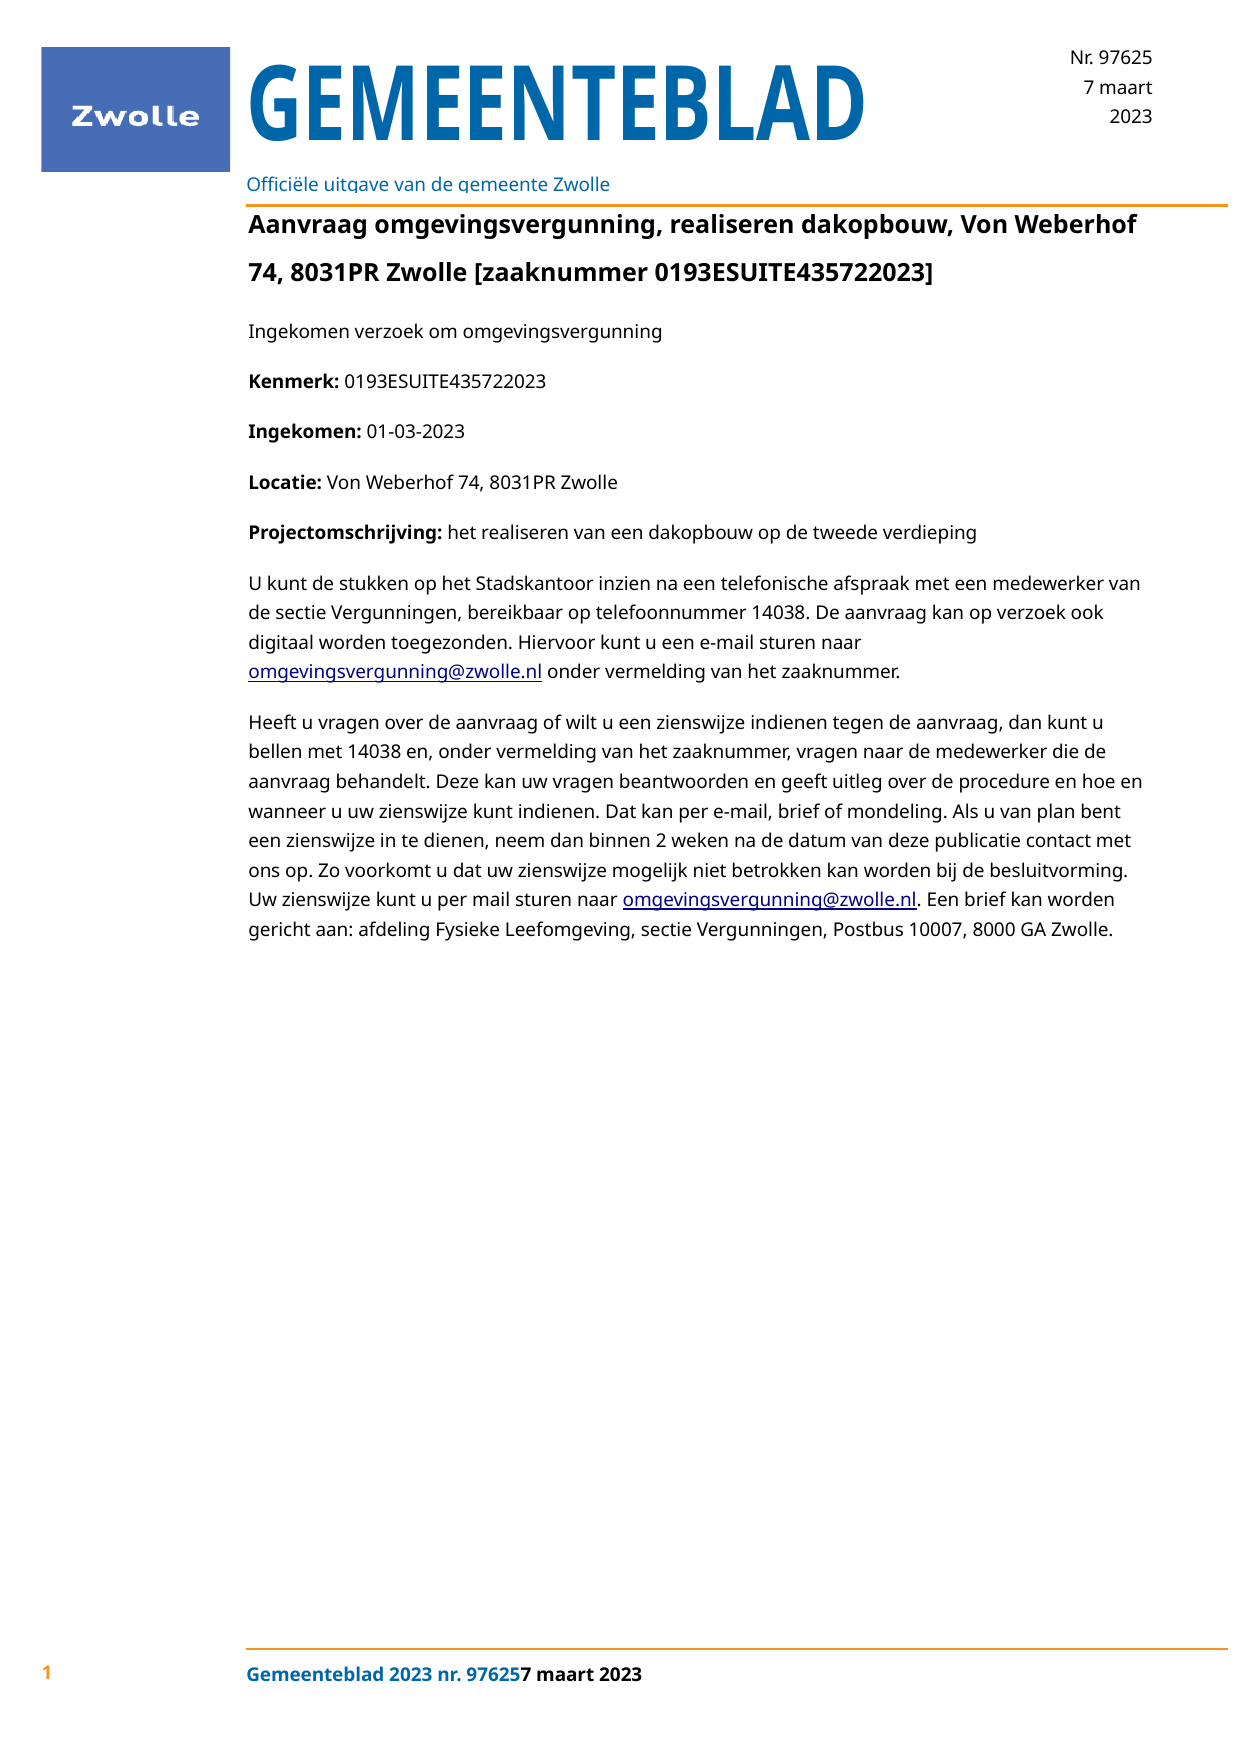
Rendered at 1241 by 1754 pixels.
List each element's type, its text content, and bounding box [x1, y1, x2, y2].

picture [41, 47, 231, 172]
text Ingekomen verzoek om omgevingsvergunning [248, 318, 1152, 344]
text Projectomschrijving: het realiseren van een dakopbouw op de tweede verdieping [248, 519, 1152, 545]
text Ingekomen: 01-03-2023 [248, 419, 1152, 444]
text Kenmerk: 0193ESUITE435722023 [248, 368, 1152, 394]
text Aanvraag omgevingsvergunning, realiseren dakopbouw, Von Weberhof 74, 8031PR Zwolle [zaaknummer 0193ESUITE435722023] [248, 207, 1152, 288]
text Heeft u vragen over de aanvraag of wilt u een zienswijze indienen tegen de aanvraag, dan kunt u bellen met 14038 en, onder vermelding van het zaaknummer, vragen naar de medewerker die de aanvraag behandelt. Deze kan uw vragen beantwoorden en geeft uitleg over de procedure en hoe en wanneer u uw zienswijze kunt indienen. Dat kan per e-mail, brief of mondeling. Als u van plan bent een zienswijze in te dienen, neem dan binnen 2 weken na de datum van deze publicatie contact met ons op. Zo voorkomt u dat uw zienswijze mogelijk niet betrokken kan worden bij de besluitvorming. Uw zienswijze kunt u per mail sturen naar omgevingsvergunning@zwolle.nl. Een brief kan worden gericht aan: afdeling Fysieke Leefomgeving, sectie Vergunningen, Postbus 10007, 8000 GA Zwolle. [248, 709, 1152, 942]
text Locatie: Von Weberhof 74, 8031PR Zwolle [248, 469, 1152, 495]
text U kunt de stukken op het Stadskantoor inzien na een telefonische afspraak met een medewerker van de sectie Vergunningen, bereikbaar op telefoonnummer 14038. De aanvraag kan op verzoek ook digitaal worden toegezonden. Hiervoor kunt u een e-mail sturen naar omgevingsvergunning@zwolle.nl onder vermelding van het zaaknummer. [248, 570, 1152, 684]
